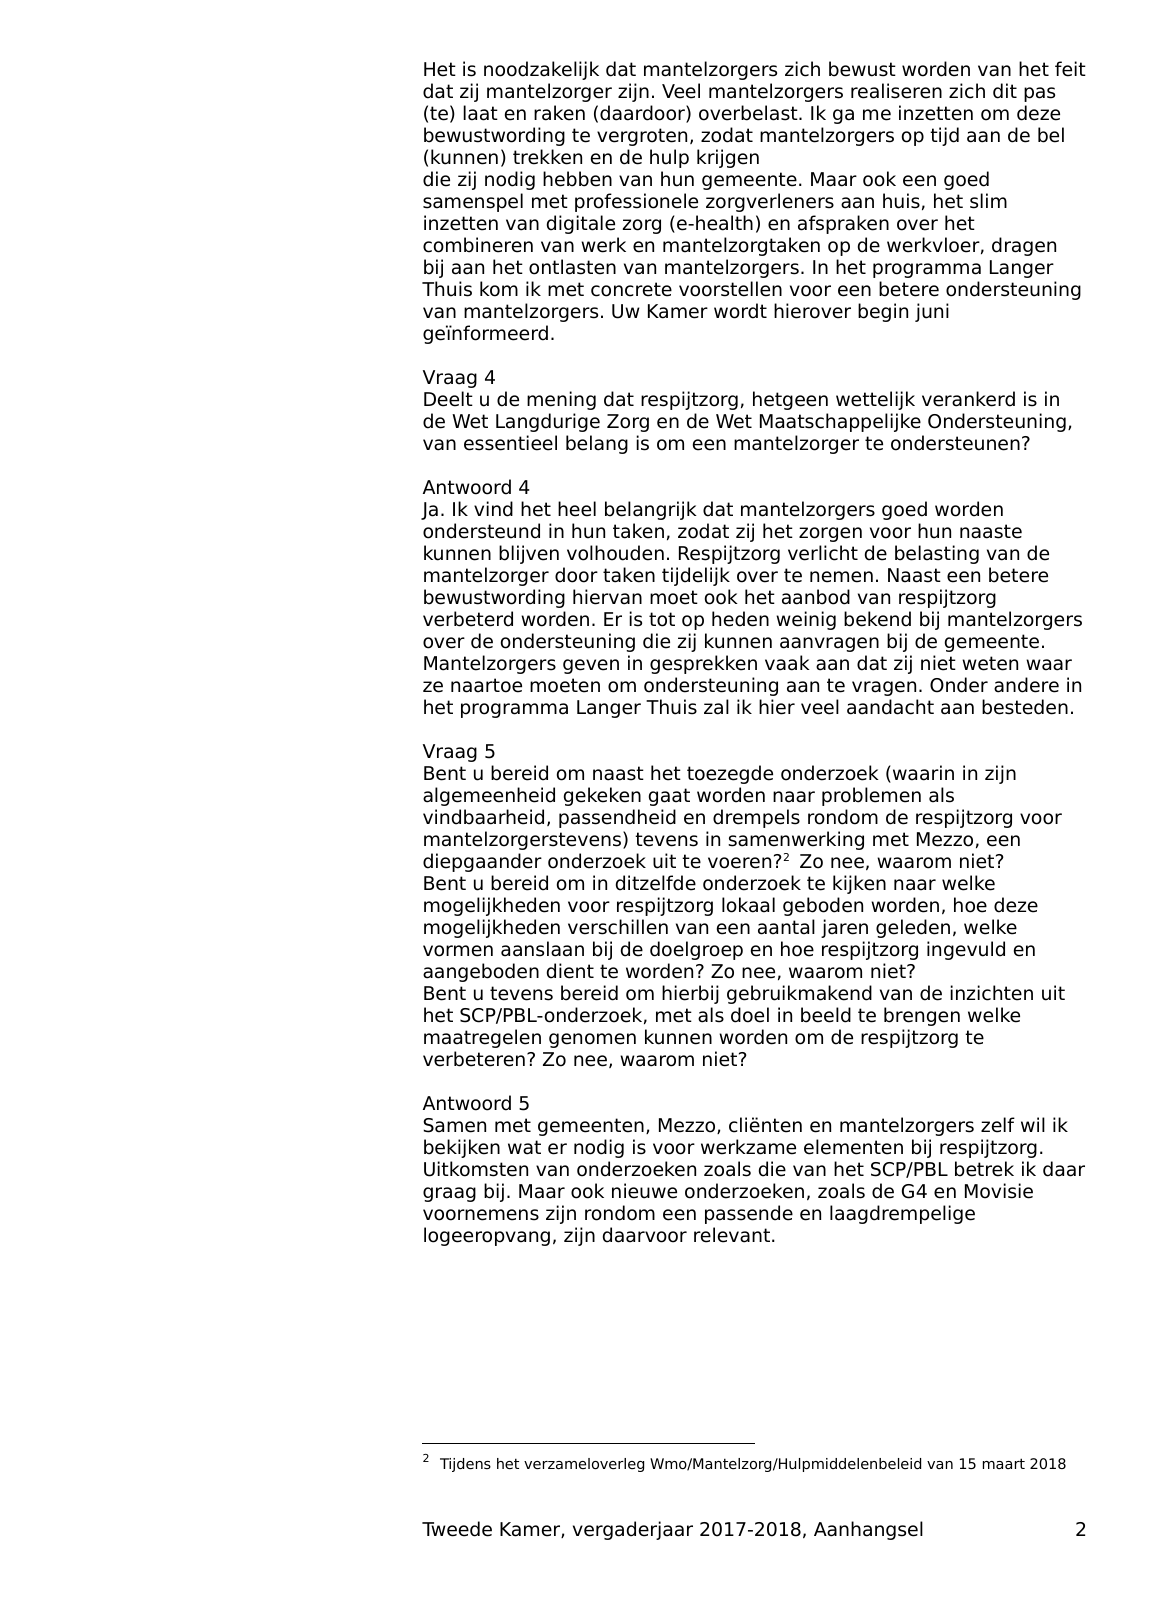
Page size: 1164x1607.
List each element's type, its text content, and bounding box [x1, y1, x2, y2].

text die zij nodig hebben van hun gemeente. Maar ook een goed samenspel met professionele zorgverleners aan huis, het slim inzetten van digitale zorg (e-health) en afspraken over het combineren van werk en mantelzorgtaken op de werkvloer, dragen bij aan het ontlasten van mantelzorgers. In het programma Langer Thuis kom ik met concrete voorstellen voor een betere ondersteuning van mantelzorgers. Uw Kamer wordt hierover begin juni geïnformeerd. [422, 169, 1087, 345]
text Bent u tevens bereid om hierbij gebruikmakend van de inzichten uit het SCP/PBL-onderzoek, met als doel in beeld te brengen welke maatregelen genomen kunnen worden om de respijtzorg te verbeteren? Zo nee, waarom niet? [422, 983, 1087, 1071]
text Antwoord 5 [422, 1093, 1087, 1115]
text Ja. Ik vind het heel belangrijk dat mantelzorgers goed worden ondersteund in hun taken, zodat zij het zorgen voor hun naaste kunnen blijven volhouden. Respijtzorg verlicht de belasting van de mantelzorger door taken tijdelijk over te nemen. Naast een betere bewustwording hiervan moet ook het aanbod van respijtzorg verbeterd worden. Er is tot op heden weinig bekend bij mantelzorgers over de ondersteuning die zij kunnen aanvragen bij de gemeente. Mantelzorgers geven in gesprekken vaak aan dat zij niet weten waar ze naartoe moeten om ondersteuning aan te vragen. Onder andere in het programma Langer Thuis zal ik hier veel aandacht aan besteden. [422, 499, 1087, 719]
text Bent u bereid om naast het toezegde onderzoek (waarin in zijn algemeenheid gekeken gaat worden naar problemen als vindbaarheid, passendheid en drempels rondom de respijtzorg voor mantelzorgerstevens) tevens in samenwerking met Mezzo, een diepgaander onderzoek uit te voeren? Zo nee, waarom niet? [422, 763, 1087, 873]
text Antwoord 4 [422, 477, 1087, 499]
text Deelt u de mening dat respijtzorg, hetgeen wettelijk verankerd is in de Wet Langdurige Zorg en de Wet Maatschappelijke Ondersteuning, van essentieel belang is om een mantelzorger te ondersteunen? [422, 389, 1087, 455]
text Samen met gemeenten, Mezzo, cliënten en mantelzorgers zelf wil ik bekijken wat er nodig is voor werkzame elementen bij respijtzorg. Uitkomsten van onderzoeken zoals die van het SCP/PBL betrek ik daar graag bij. Maar ook nieuwe onderzoeken, zoals de G4 en Movisie voornemens zijn rondom een passende en laagdrempelige logeeropvang, zijn daarvoor relevant. [422, 1115, 1087, 1247]
text Bent u bereid om in ditzelfde onderzoek te kijken naar welke mogelijkheden voor respijtzorg lokaal geboden worden, hoe deze mogelijkheden verschillen van een aantal jaren geleden, welke vormen aanslaan bij de doelgroep en hoe respijtzorg ingevuld en aangeboden dient te worden? Zo nee, waarom niet? [422, 873, 1087, 983]
text Tijdens het verzameloverleg Wmo/Mantelzorg/Hulpmiddelenbeleid van 15 maart 2018 [422, 1452, 1087, 1474]
text Vraag 5 [422, 741, 1087, 763]
text Het is noodzakelijk dat mantelzorgers zich bewust worden van het feit dat zij mantelzorger zijn. Veel mantelzorgers realiseren zich dit pas (te) laat en raken (daardoor) overbelast. Ik ga me inzetten om deze bewustwording te vergroten, zodat mantelzorgers op tijd aan de bel (kunnen) trekken en de hulp krijgen [422, 59, 1087, 169]
text Vraag 4 [422, 367, 1087, 389]
